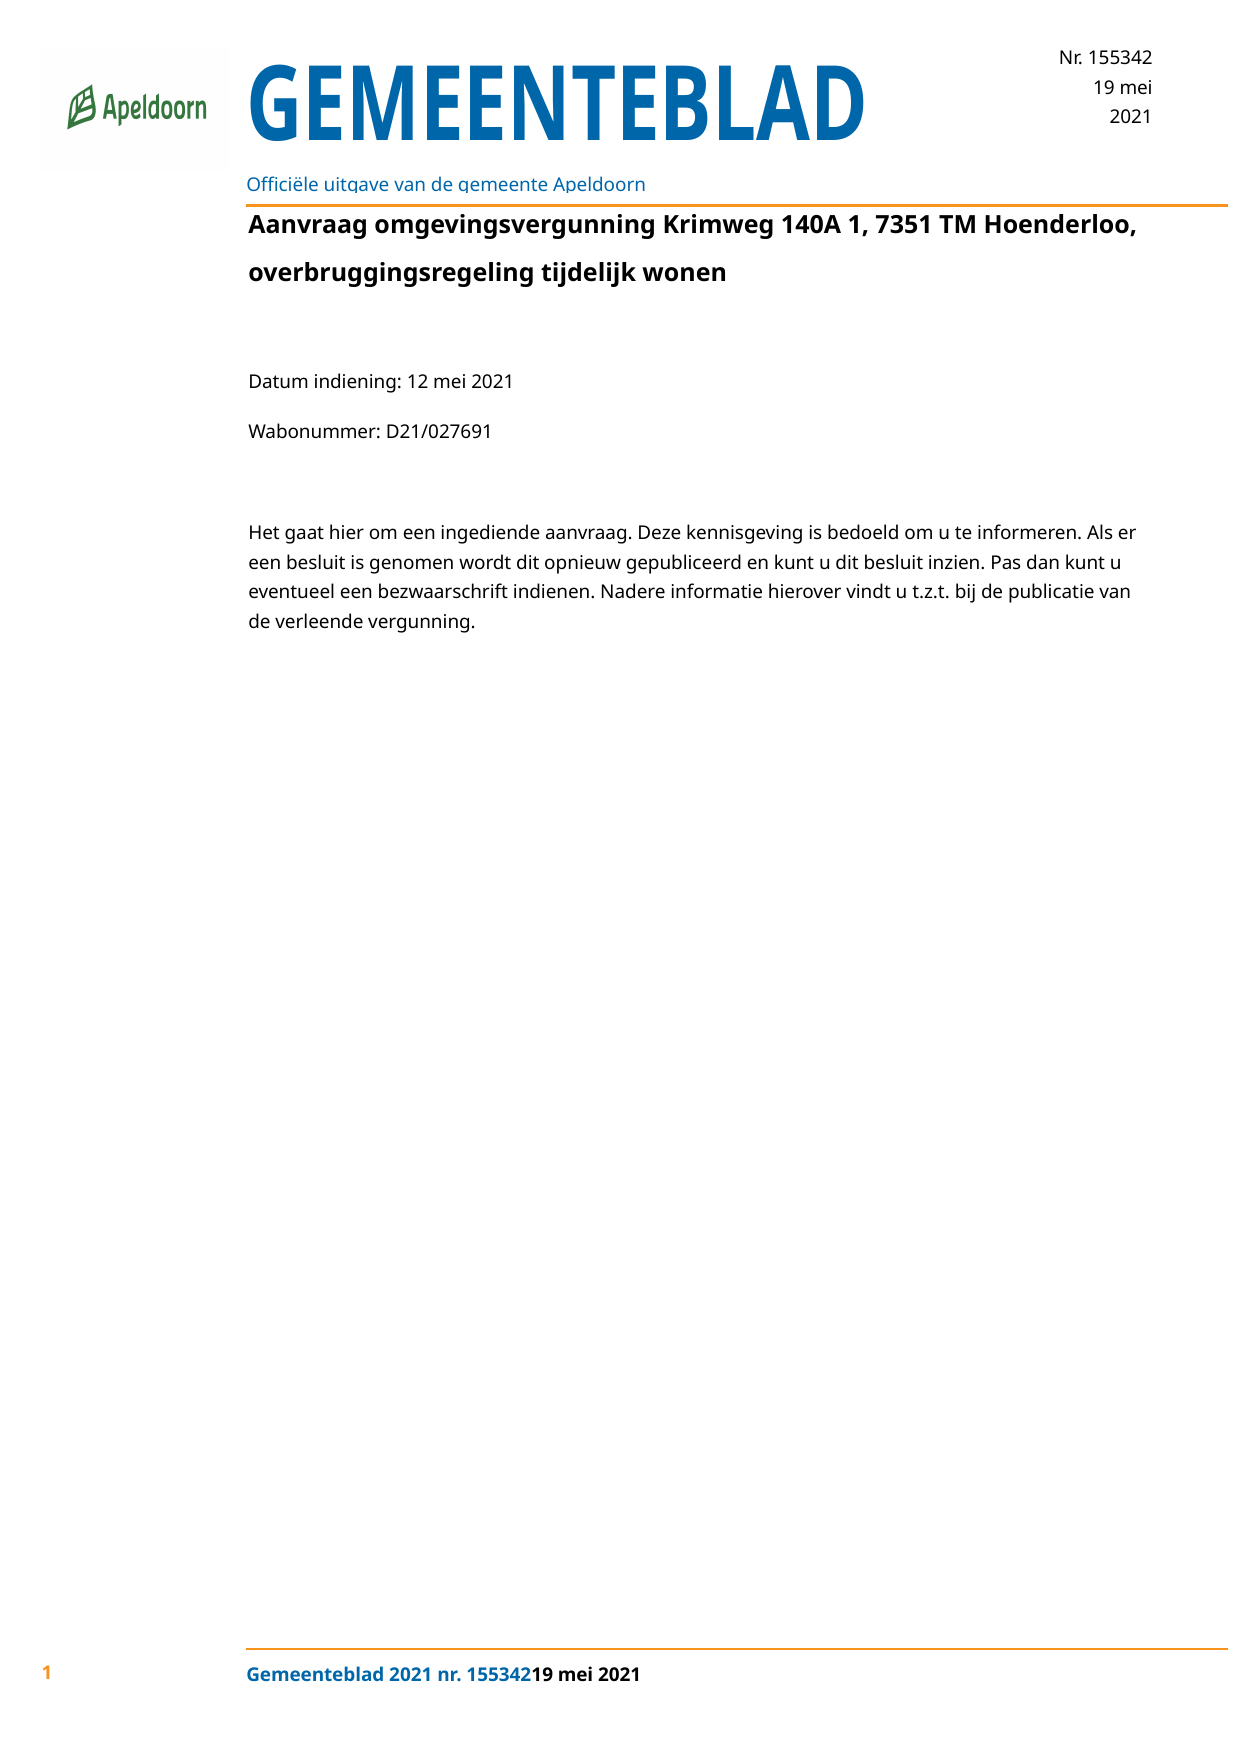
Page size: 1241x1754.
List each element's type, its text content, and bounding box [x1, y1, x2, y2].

text Datum indiening: 12 mei 2021 [248, 368, 1152, 394]
text Aanvraag omgevingsvergunning Krimweg 140A 1, 7351 TM Hoenderloo, overbruggingsregeling tijdelijk wonen [248, 207, 1152, 288]
text Wabonummer: D21/027691 [248, 419, 1152, 444]
picture [41, 47, 231, 172]
text Het gaat hier om een ingediende aanvraag. Deze kennisgeving is bedoeld om u te informeren. Als er een besluit is genomen wordt dit opnieuw gepubliceerd en kunt u dit besluit inzien. Pas dan kunt u eventueel een bezwaarschrift indienen. Nadere informatie hierover vindt u t.z.t. bij de publicatie van de verleende vergunning. [248, 519, 1152, 634]
